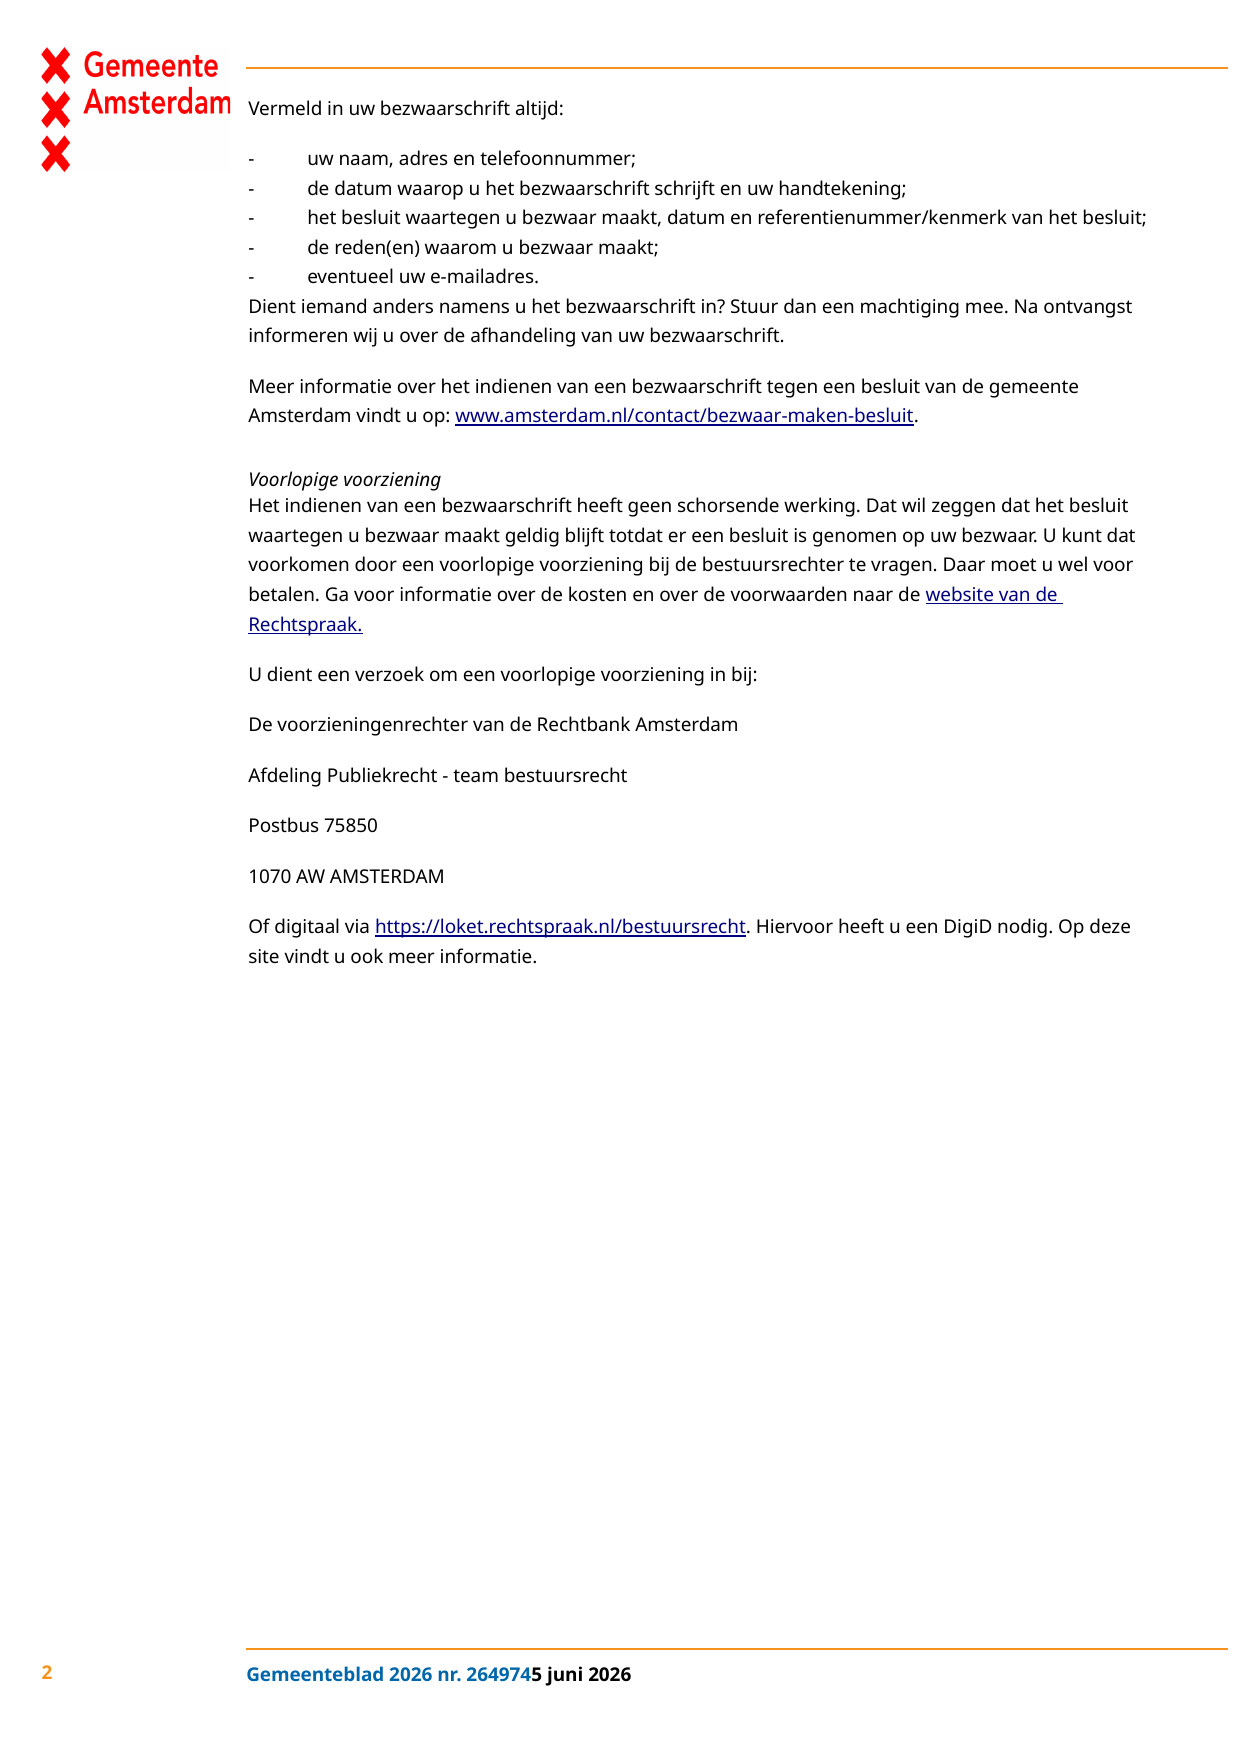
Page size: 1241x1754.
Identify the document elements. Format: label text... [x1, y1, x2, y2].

picture [41, 47, 231, 172]
text Of digitaal via https://loket.rechtspraak.nl/bestuursrecht. Hiervoor heeft u een DigiD nodig. Op deze site vindt u ook meer informatie. [248, 913, 1152, 968]
list uw naam, adres en telefoonnummer; [248, 145, 1152, 171]
text Meer informatie over het indienen van een bezwaarschrift tegen een besluit van de gemeente Amsterdam vindt u op: www.amsterdam.nl/contact/bezwaar-maken-besluit. [248, 373, 1152, 428]
text Voorlopige voorziening [248, 467, 1152, 492]
text Vermeld in uw bezwaarschrift altijd: [248, 95, 1152, 121]
text Afdeling Publiekrecht - team bestuursrecht [248, 762, 1152, 788]
list het besluit waartegen u bezwaar maakt, datum en referentienummer/kenmerk van het besluit; [248, 204, 1152, 230]
text De voorzieningenrechter van de Rechtbank Amsterdam [248, 712, 1152, 737]
list de datum waarop u het bezwaarschrift schrijft en uw handtekening; [248, 175, 1152, 201]
text 1070 AW AMSTERDAM [248, 863, 1152, 888]
text Postbus 75850 [248, 812, 1152, 838]
text Het indienen van een bezwaarschrift heeft geen schorsende werking. Dat wil zeggen dat het besluit waartegen u bezwaar maakt geldig blijft totdat er een besluit is genomen op uw bezwaar. U kunt dat voorkomen door een voorlopige voorziening bij de bestuursrechter te vragen. Daar moet u wel voor betalen. Ga voor informatie over de kosten en over de voorwaarden naar de website van de Rechtspraak. [248, 492, 1152, 636]
list de reden(en) waarom u bezwaar maakt; [248, 234, 1152, 260]
text U dient een verzoek om een voorlopige voorziening in bij: [248, 661, 1152, 687]
text Dient iemand anders namens u het bezwaarschrift in? Stuur dan een machtiging mee. Na ontvangst informeren wij u over de afhandeling van uw bezwaarschrift. [248, 293, 1152, 348]
list eventueel uw e-mailadres. [248, 263, 1152, 289]
